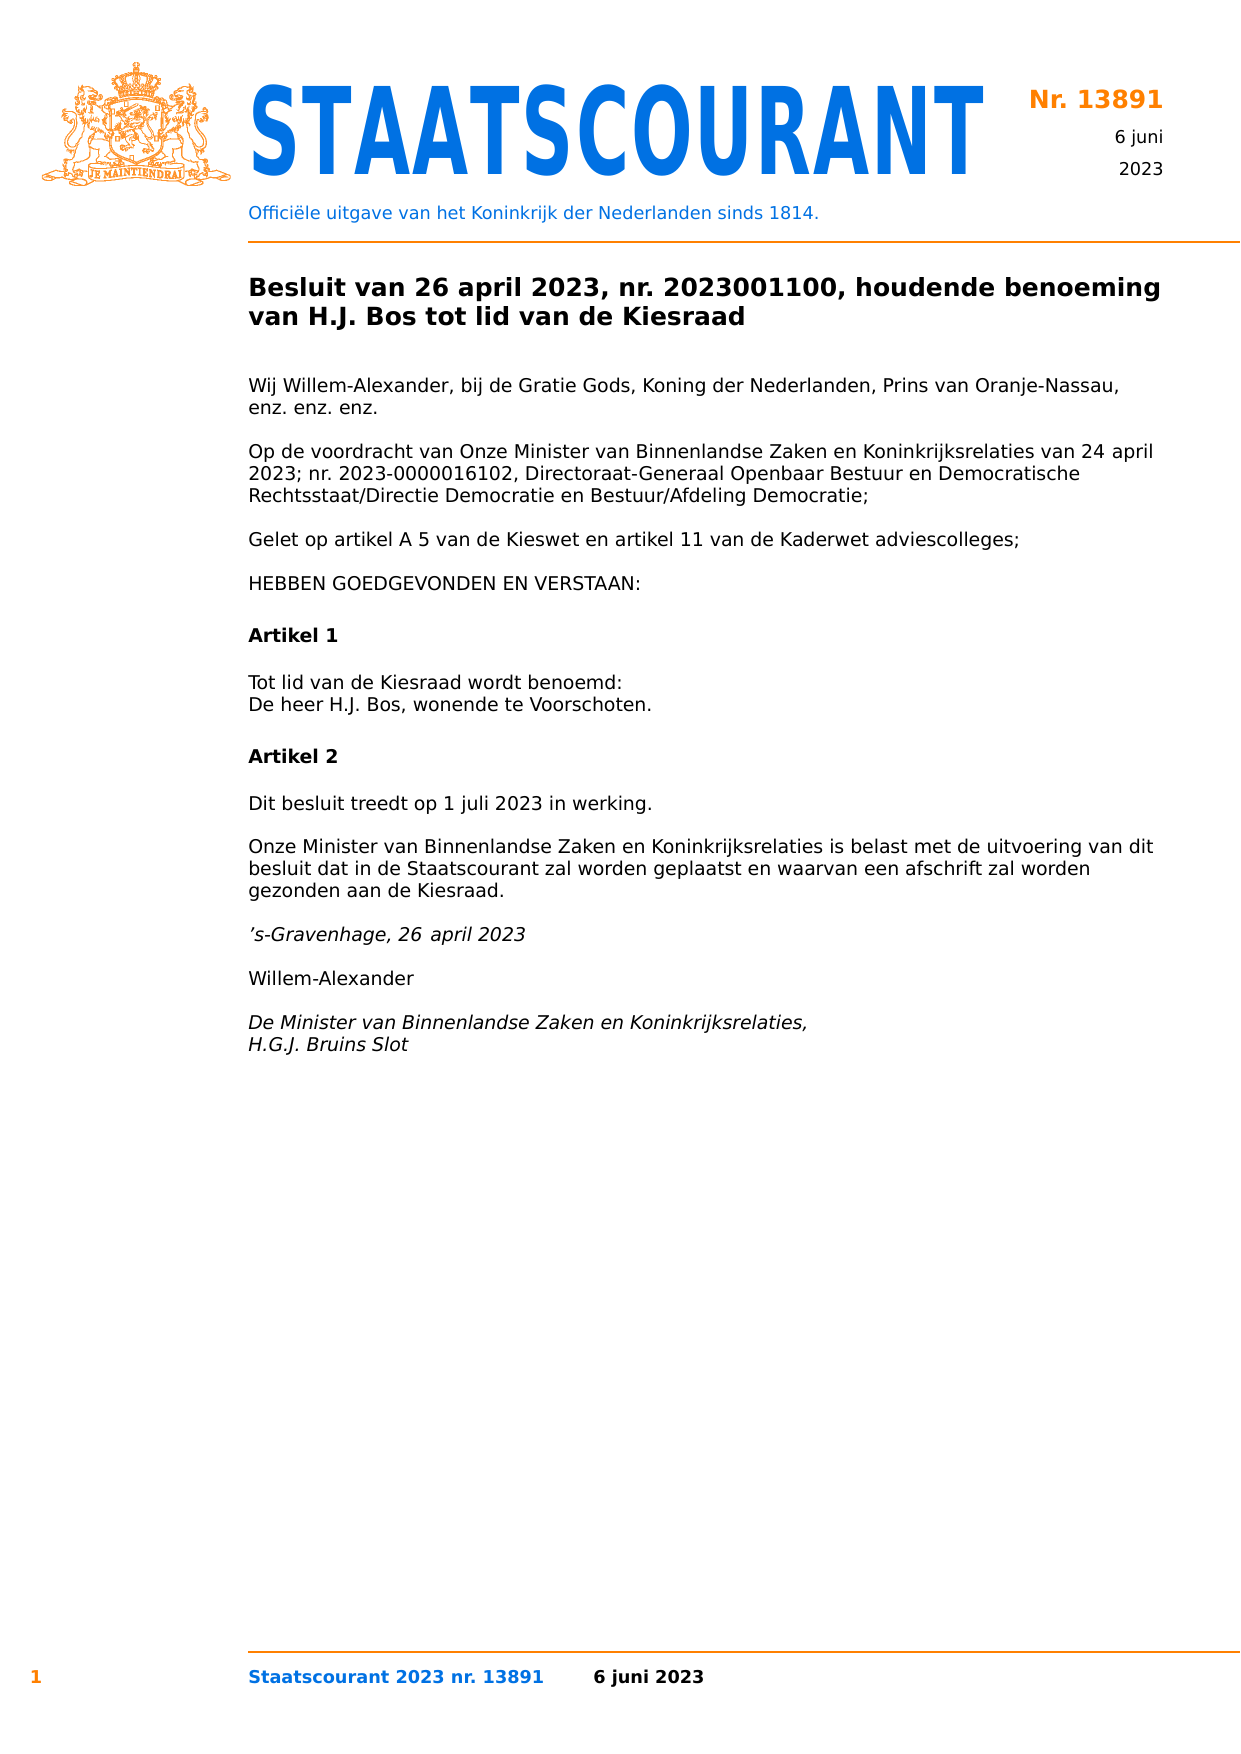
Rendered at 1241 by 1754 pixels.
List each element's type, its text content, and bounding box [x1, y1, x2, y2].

text Dit besluit treedt op 1 juli 2023 in werking. [248, 792, 1163, 814]
text Onze Minister van Binnenlandse Zaken en Koninkrijksrelaties is belast met de uitvoering van dit besluit dat in de Staatscourant zal worden geplaatst en waarvan een afschrift zal worden gezonden aan de Kiesraad. [248, 836, 1163, 902]
text Op de voordracht van Onze Minister van Binnenlandse Zaken en Koninkrijksrelaties van 24 april 2023; nr. 2023-0000016102, Directoraat-Generaal Openbaar Bestuur en Democratische Rechtsstaat/Directie Democratie en Bestuur/Afdeling Democratie; [248, 441, 1163, 507]
text De Minister van Binnenlandse Zaken en Koninkrijksrelaties, H.G.J. Bruins Slot [248, 1012, 1163, 1056]
text Tot lid van de Kiesraad wordt benoemd: [248, 672, 1163, 693]
text Willem-Alexander [248, 968, 1163, 990]
text Wij Willem-Alexander, bij de Gratie Gods, Koning der Nederlanden, Prins van Oranje-Nassau, enz. enz. enz. [248, 375, 1163, 419]
subtitle Besluit van 26 april 2023, nr. 2023001100, houdende benoeming van H.J. Bos tot lid van de Kiesraad [248, 273, 1163, 331]
subtitle Artikel 2 [248, 746, 1163, 767]
text De heer H.J. Bos, wonende te Voorschoten. [248, 693, 1163, 716]
table_header STAATSCOURANT [248, 62, 998, 203]
table_cell Officiële uitgave van het Koninkrijk der Nederlanden sinds 1814. [248, 203, 1240, 241]
table_cell 2023 [998, 153, 1240, 203]
table_header Nr. 13891 [998, 62, 1240, 121]
text ’s-Gravenhage, 26 april 2023 [248, 924, 1163, 946]
subtitle Artikel 1 [248, 624, 1163, 647]
table_cell 6 juni [998, 121, 1240, 153]
table_header [25, 62, 248, 241]
picture [41, 62, 231, 186]
text HEBBEN GOEDGEVONDEN EN VERSTAAN: [248, 573, 1163, 594]
text Gelet op artikel A 5 van de Kieswet en artikel 11 van de Kaderwet adviescolleges; [248, 529, 1163, 551]
